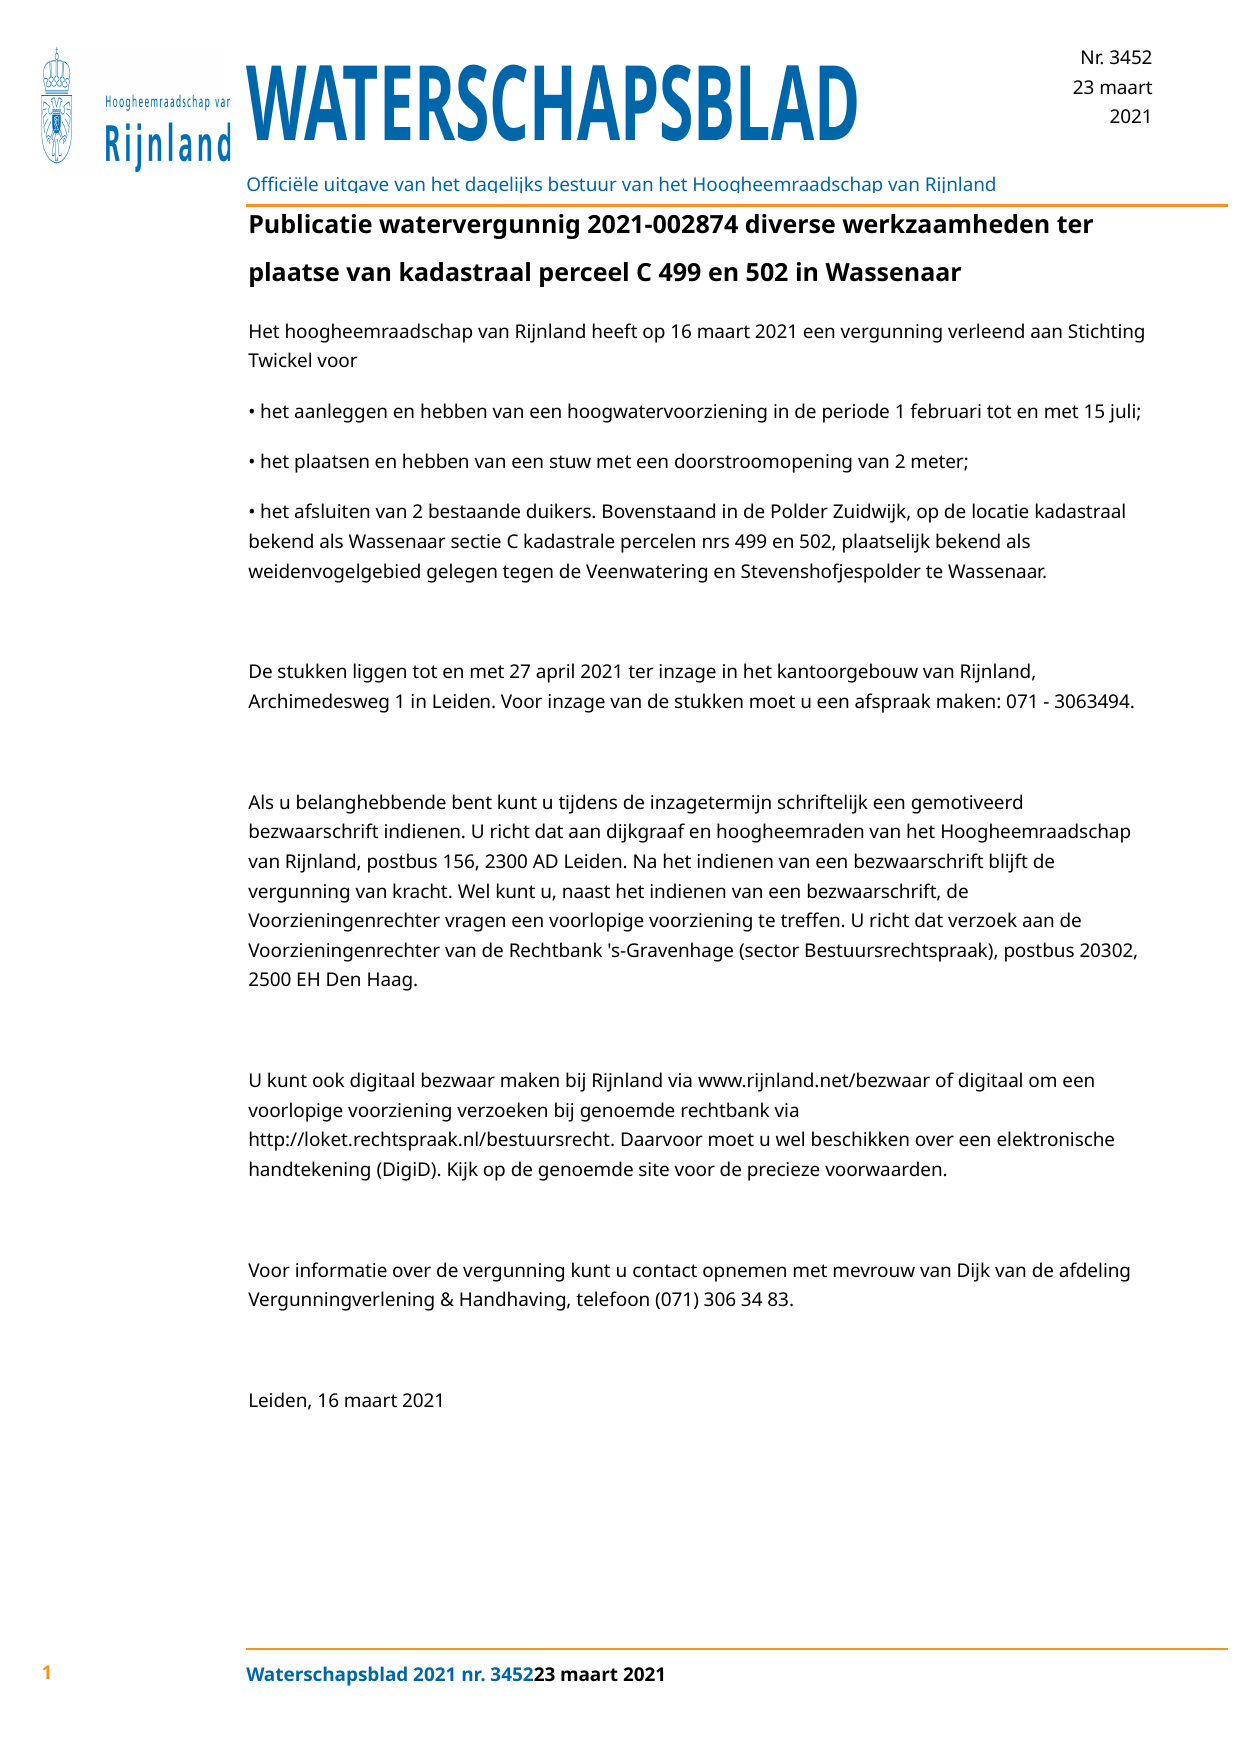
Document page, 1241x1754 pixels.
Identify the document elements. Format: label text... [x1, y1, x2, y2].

text • het aanleggen en hebben van een hoogwatervoorziening in de periode 1 februari tot en met 15 juli; [248, 398, 1152, 424]
text U kunt ook digitaal bezwaar maken bij Rijnland via www.rijnland.net/bezwaar of digitaal om een voorlopige voorziening verzoeken bij genoemde rechtbank via http://loket.rechtspraak.nl/bestuursrecht. Daarvoor moet u wel beschikken over een elektronische handtekening (DigiD). Kijk op de genoemde site voor de precieze voorwaarden. [248, 1067, 1152, 1182]
text • het afsluiten van 2 bestaande duikers. Bovenstaand in de Polder Zuidwijk, op de locatie kadastraal bekend als Wassenaar sectie C kadastrale percelen nrs 499 en 502, plaatselijk bekend als weidenvogelgebied gelegen tegen de Veenwatering en Stevenshofjespolder te Wassenaar. [248, 499, 1152, 584]
text Voor informatie over de vergunning kunt u contact opnemen met mevrouw van Dijk van de afdeling Vergunningverlening & Handhaving, telefoon (071) 306 34 83. [248, 1257, 1152, 1312]
text • het plaatsen en hebben van een stuw met een doorstroomopening van 2 meter; [248, 448, 1152, 474]
text De stukken liggen tot en met 27 april 2021 ter inzage in het kantoorgebouw van Rijnland, Archimedesweg 1 in Leiden. Voor inzage van de stukken moet u een afspraak maken: 071 - 3063494. [248, 659, 1152, 714]
text Publicatie watervergunnig 2021-002874 diverse werkzaamheden ter plaatse van kadastraal perceel C 499 en 502 in Wassenaar [248, 207, 1152, 288]
text Het hoogheemraadschap van Rijnland heeft op 16 maart 2021 een vergunning verleend aan Stichting Twickel voor [248, 318, 1152, 373]
picture [41, 47, 231, 172]
text Als u belanghebbende bent kunt u tijdens de inzagetermijn schriftelijk een gemotiveerd bezwaarschrift indienen. U richt dat aan dijkgraaf en hoogheemraden van het Hoogheemraadschap van Rijnland, postbus 156, 2300 AD Leiden. Na het indienen van een bezwaarschrift blijft de vergunning van kracht. Wel kunt u, naast het indienen van een bezwaarschrift, de Voorzieningenrechter vragen een voorlopige voorziening te treffen. U richt dat verzoek aan de Voorzieningenrechter van de Rechtbank 's-Gravenhage (sector Bestuursrechtspraak), postbus 20302, 2500 EH Den Haag. [248, 789, 1152, 992]
text Leiden, 16 maart 2021 [248, 1387, 1152, 1413]
